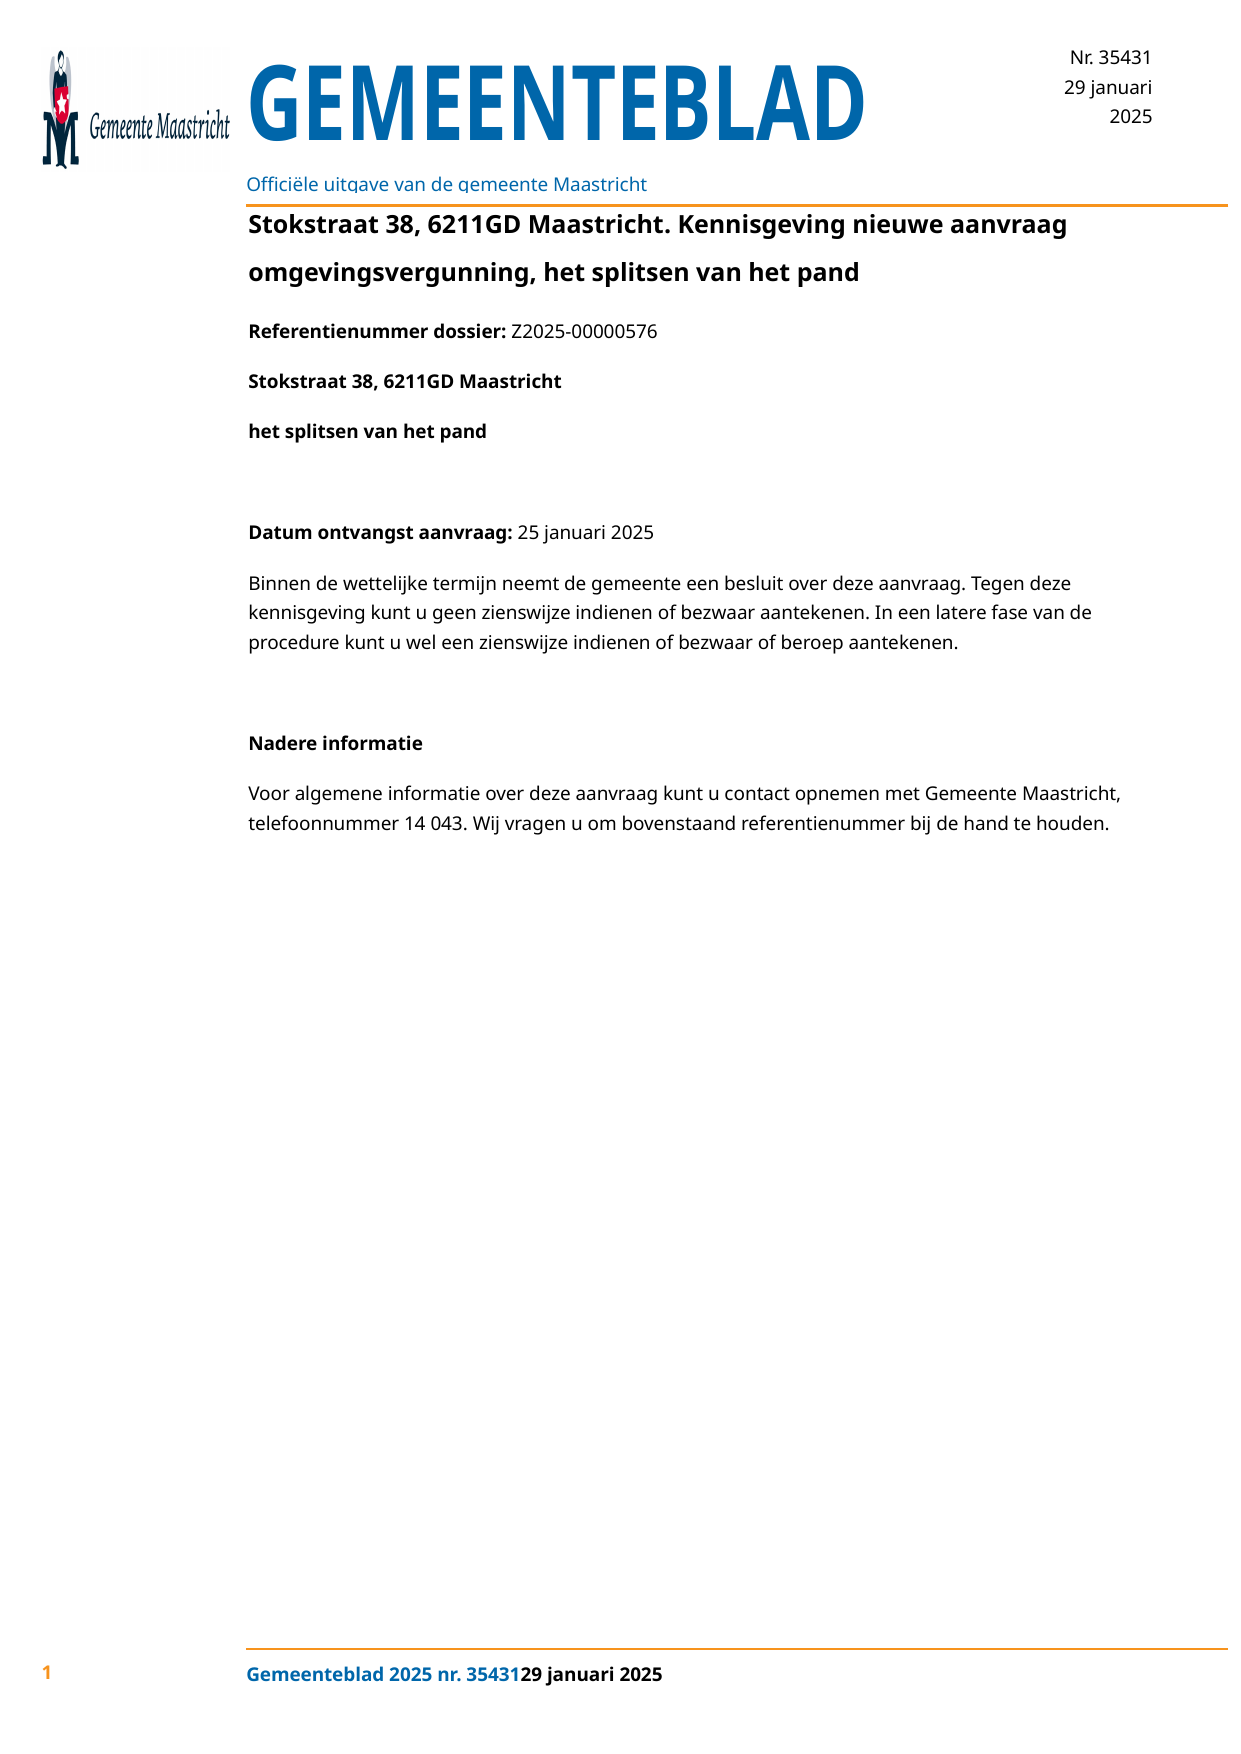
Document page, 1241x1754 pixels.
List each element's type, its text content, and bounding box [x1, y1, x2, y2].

picture [41, 47, 231, 172]
text Binnen de wettelijke termijn neemt de gemeente een besluit over deze aanvraag. Tegen deze kennisgeving kunt u geen zienswijze indienen of bezwaar aantekenen. In een latere fase van de procedure kunt u wel een zienswijze indienen of bezwaar of beroep aantekenen. [248, 570, 1152, 655]
text Nadere informatie [248, 730, 1152, 756]
text Voor algemene informatie over deze aanvraag kunt u contact opnemen met Gemeente Maastricht, telefoonnummer 14 043. Wij vragen u om bovenstaand referentienummer bij de hand te houden. [248, 780, 1152, 836]
text Stokstraat 38, 6211GD Maastricht. Kennisgeving nieuwe aanvraag omgevingsvergunning, het splitsen van het pand [248, 207, 1152, 288]
text Referentienummer dossier: Z2025-00000576 [248, 318, 1152, 344]
text Stokstraat 38, 6211GD Maastricht [248, 368, 1152, 394]
text het splitsen van het pand [248, 419, 1152, 444]
text Datum ontvangst aanvraag: 25 januari 2025 [248, 519, 1152, 545]
